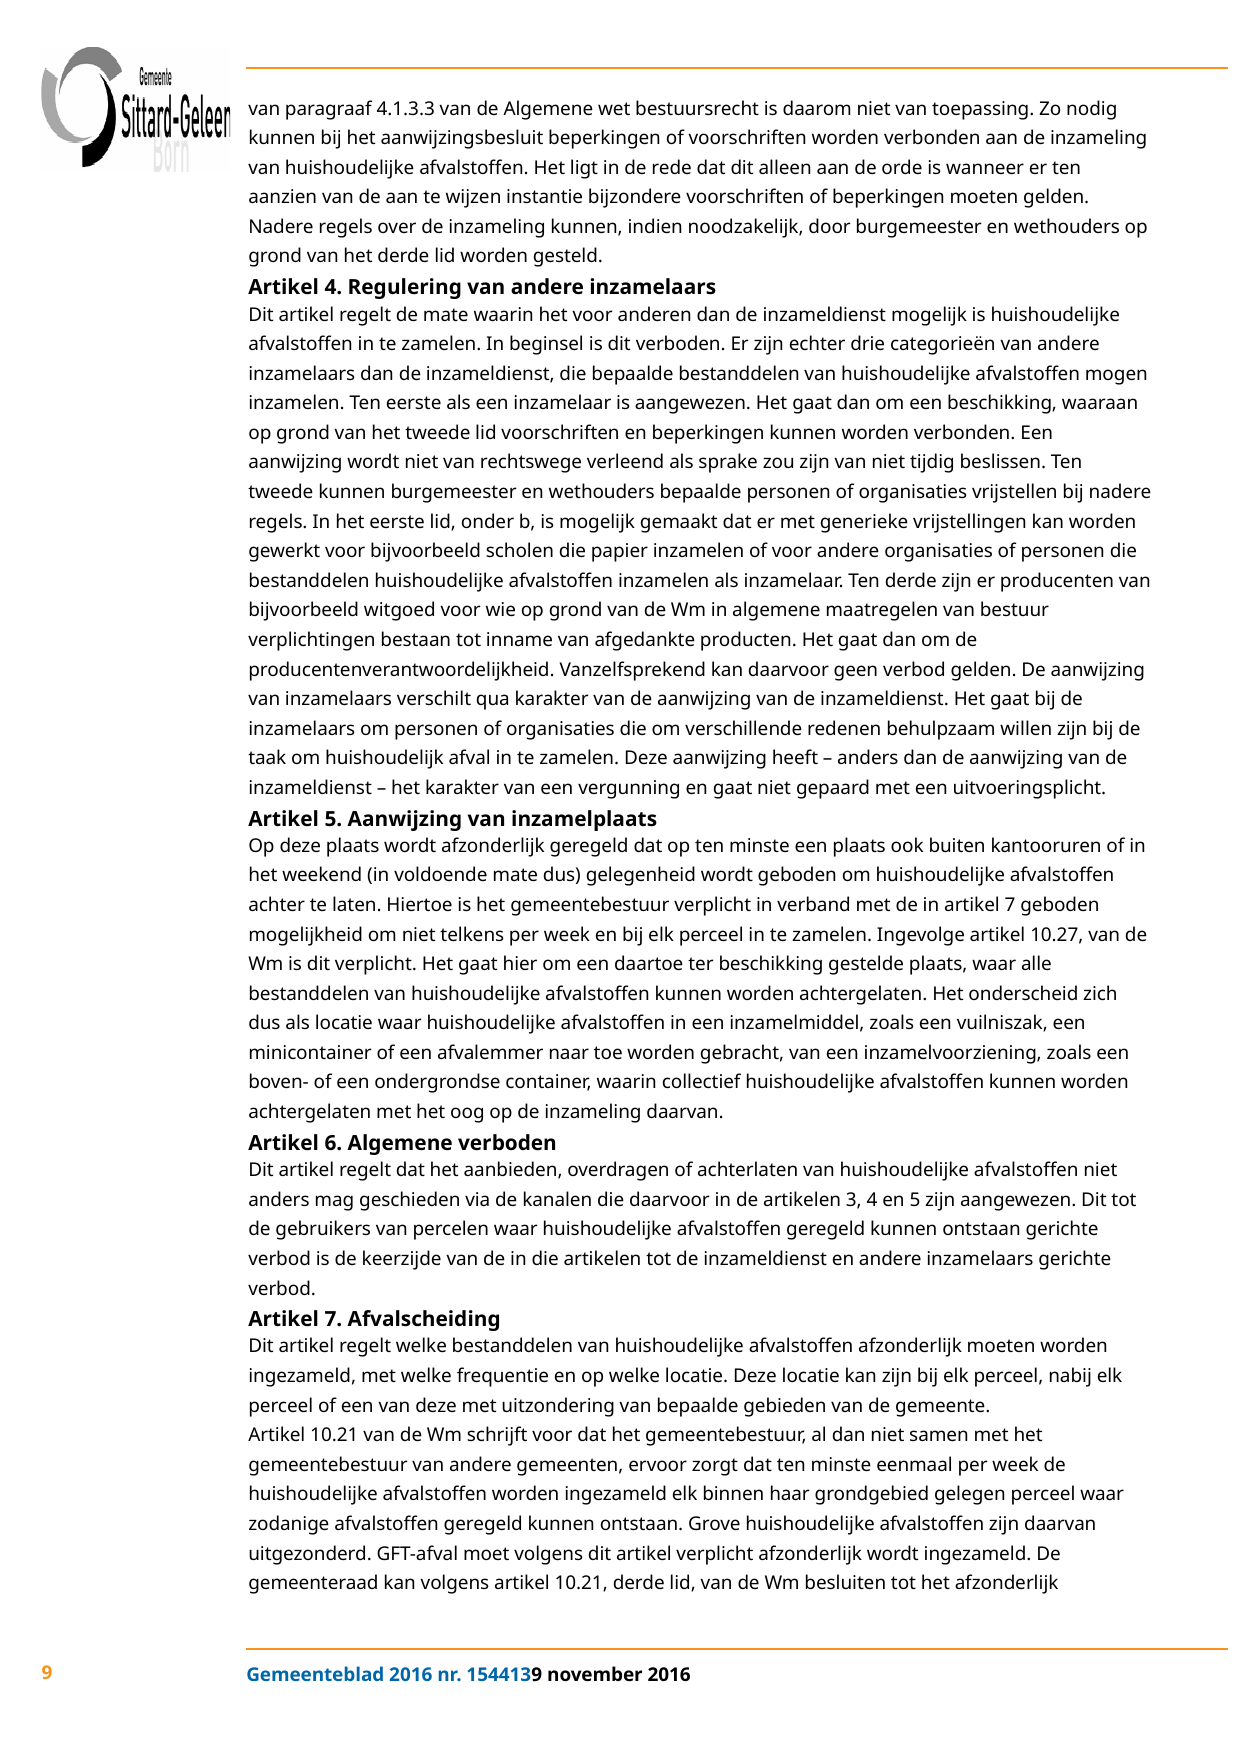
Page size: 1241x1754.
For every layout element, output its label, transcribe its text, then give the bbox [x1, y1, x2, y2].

picture [41, 47, 231, 172]
text Artikel 5. Aanwijzing van inzamelplaats [248, 804, 1152, 832]
text Dit artikel regelt welke bestanddelen van huishoudelijke afvalstoffen afzonderlijk moeten worden ingezameld, met welke frequentie en op welke locatie. Deze locatie kan zijn bij elk perceel, nabij elk perceel of een van deze met uitzondering van bepaalde gebieden van de gemeente. [248, 1333, 1152, 1418]
text Artikel 10.21 van de Wm schrijft voor dat het gemeentebestuur, al dan niet samen met het gemeentebestuur van andere gemeenten, ervoor zorgt dat ten minste eenmaal per week de huishoudelijke afvalstoffen worden ingezameld elk binnen haar grondgebied gelegen perceel waar zodanige afvalstoffen geregeld kunnen ontstaan. Grove huishoudelijke afvalstoffen zijn daarvan uitgezonderd. GFT-afval moet volgens dit artikel verplicht afzonderlijk wordt ingezameld. De gemeenteraad kan volgens artikel 10.21, derde lid, van de Wm besluiten tot het afzonderlijk [248, 1421, 1152, 1595]
text Artikel 4. Regulering van andere inzamelaars [248, 272, 1152, 301]
text Artikel 7. Afvalscheiding [248, 1304, 1152, 1333]
text Dit artikel regelt de mate waarin het voor anderen dan de inzameldienst mogelijk is huishoudelijke afvalstoffen in te zamelen. In beginsel is dit verboden. Er zijn echter drie categorieën van andere inzamelaars dan de inzameldienst, die bepaalde bestanddelen van huishoudelijke afvalstoffen mogen inzamelen. Ten eerste als een inzamelaar is aangewezen. Het gaat dan om een beschikking, waaraan op grond van het tweede lid voorschriften en beperkingen kunnen worden verbonden. Een aanwijzing wordt niet van rechtswege verleend als sprake zou zijn van niet tijdig beslissen. Ten tweede kunnen burgemeester en wethouders bepaalde personen of organisaties vrijstellen bij nadere regels. In het eerste lid, onder b, is mogelijk gemaakt dat er met generieke vrijstellingen kan worden gewerkt voor bijvoorbeeld scholen die papier inzamelen of voor andere organisaties of personen die bestanddelen huishoudelijke afvalstoffen inzamelen als inzamelaar. Ten derde zijn er producenten van bijvoorbeeld witgoed voor wie op grond van de Wm in algemene maatregelen van bestuur verplichtingen bestaan tot inname van afgedankte producten. Het gaat dan om de producentenverantwoordelijkheid. Vanzelfsprekend kan daarvoor geen verbod gelden. De aanwijzing van inzamelaars verschilt qua karakter van de aanwijzing van de inzameldienst. Het gaat bij de inzamelaars om personen of organisaties die om verschillende redenen behulpzaam willen zijn bij de taak om huishoudelijk afval in te zamelen. Deze aanwijzing heeft – anders dan de aanwijzing van de inzameldienst – het karakter van een vergunning en gaat niet gepaard met een uitvoeringsplicht. [248, 301, 1152, 800]
text Op deze plaats wordt afzonderlijk geregeld dat op ten minste een plaats ook buiten kantooruren of in het weekend (in voldoende mate dus) gelegenheid wordt geboden om huishoudelijke afvalstoffen achter te laten. Hiertoe is het gemeentebestuur verplicht in verband met de in artikel 7 geboden mogelijkheid om niet telkens per week en bij elk perceel in te zamelen. Ingevolge artikel 10.27, van de Wm is dit verplicht. Het gaat hier om een daartoe ter beschikking gestelde plaats, waar alle bestanddelen van huishoudelijke afvalstoffen kunnen worden achtergelaten. Het onderscheid zich dus als locatie waar huishoudelijke afvalstoffen in een inzamelmiddel, zoals een vuilniszak, een minicontainer of een afvalemmer naar toe worden gebracht, van een inzamelvoorziening, zoals een boven- of een ondergrondse container, waarin collectief huishoudelijke afvalstoffen kunnen worden achtergelaten met het oog op de inzameling daarvan. [248, 832, 1152, 1124]
text Dit artikel regelt dat het aanbieden, overdragen of achterlaten van huishoudelijke afvalstoffen niet anders mag geschieden via de kanalen die daarvoor in de artikelen 3, 4 en 5 zijn aangewezen. Dit tot de gebruikers van percelen waar huishoudelijke afvalstoffen geregeld kunnen ontstaan gerichte verbod is de keerzijde van de in die artikelen tot de inzameldienst en andere inzamelaars gerichte verbod. [248, 1156, 1152, 1300]
text van paragraaf 4.1.3.3 van de Algemene wet bestuursrecht is daarom niet van toepassing. Zo nodig kunnen bij het aanwijzingsbesluit beperkingen of voorschriften worden verbonden aan de inzameling van huishoudelijke afvalstoffen. Het ligt in de rede dat dit alleen aan de orde is wanneer er ten aanzien van de aan te wijzen instantie bijzondere voorschriften of beperkingen moeten gelden. Nadere regels over de inzameling kunnen, indien noodzakelijk, door burgemeester en wethouders op grond van het derde lid worden gesteld. [248, 95, 1152, 268]
text Artikel 6. Algemene verboden [248, 1128, 1152, 1156]
